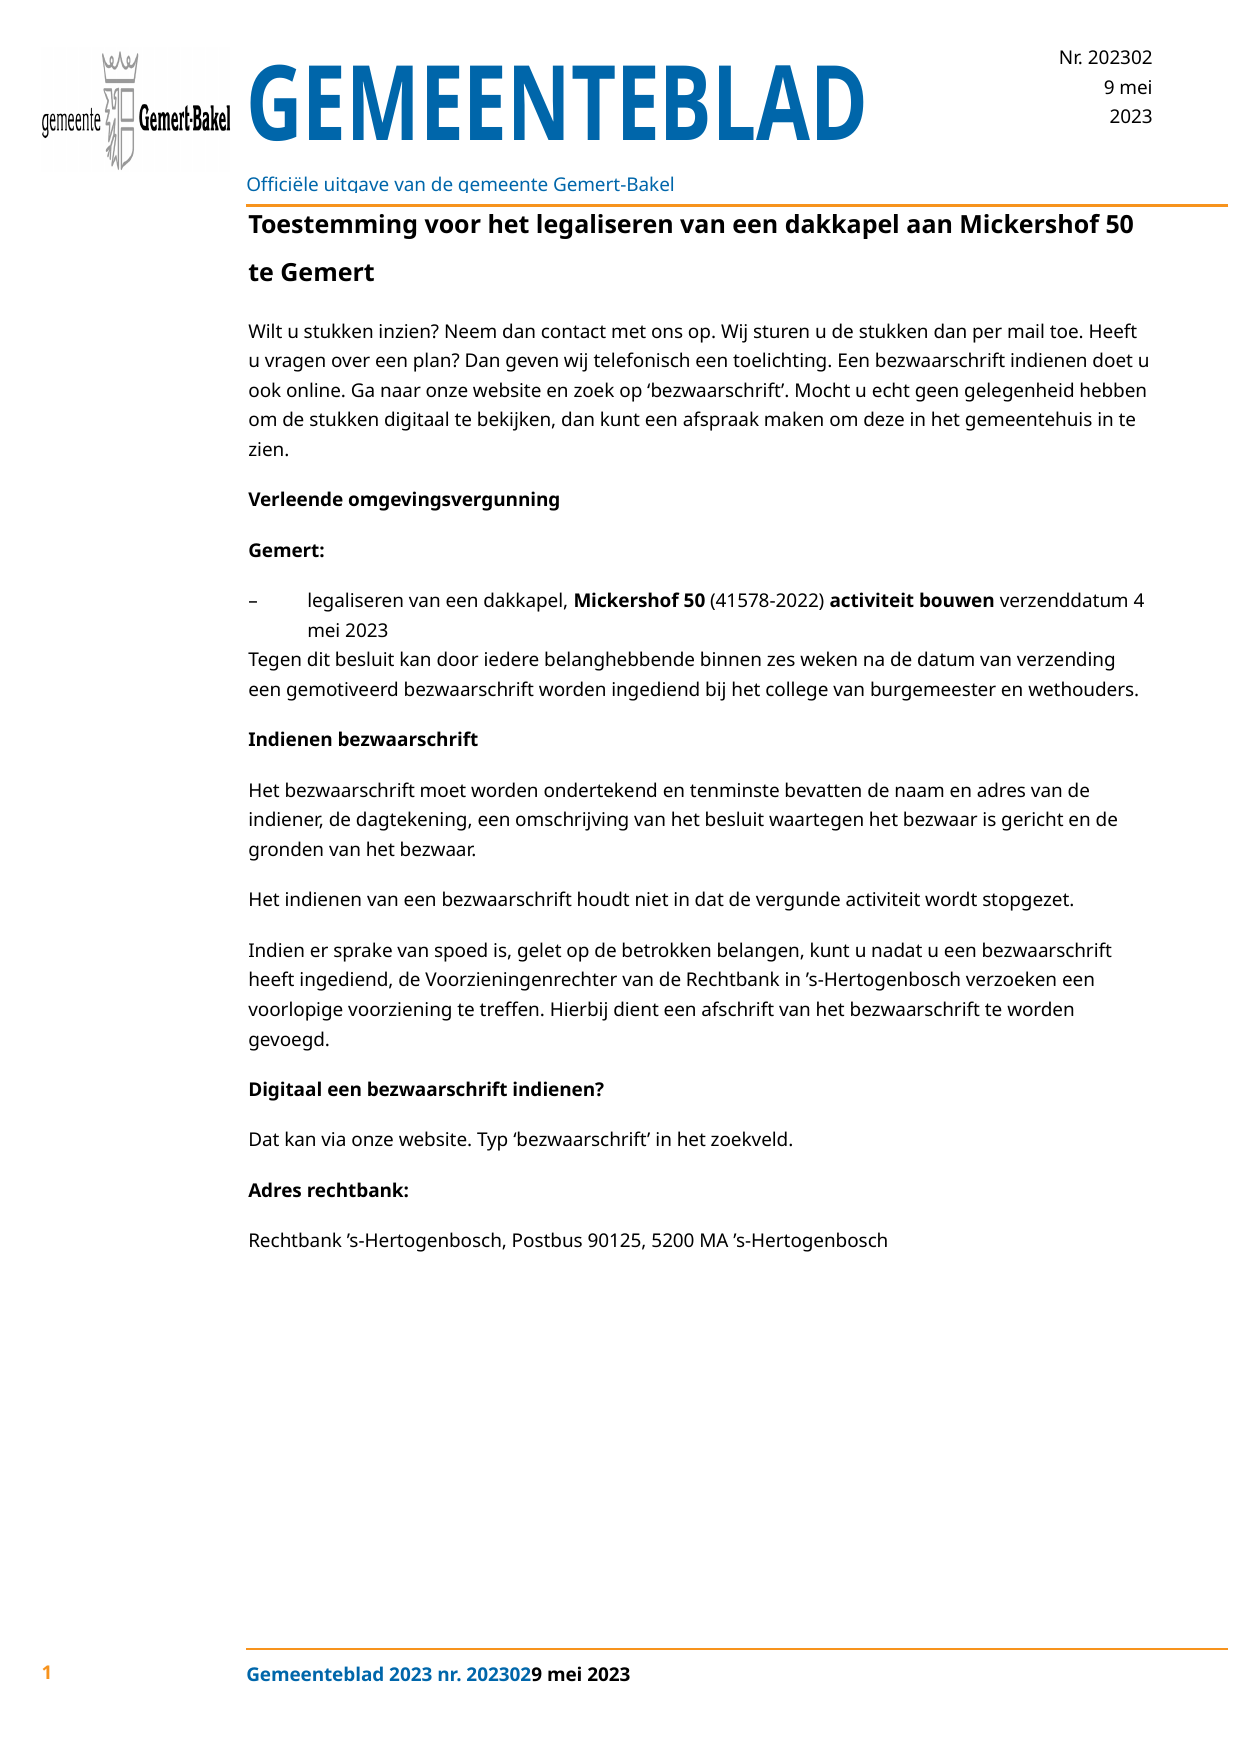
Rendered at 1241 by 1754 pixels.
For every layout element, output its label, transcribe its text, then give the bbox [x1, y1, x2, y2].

text Dat kan via onze website. Typ ‘bezwaarschrift’ in het zoekveld. [248, 1127, 1152, 1152]
list legaliseren van een dakkapel, Mickershof 50 (41578-2022) activiteit bouwen verzenddatum 4 mei 2023 [248, 587, 1152, 643]
text Toestemming voor het legaliseren van een dakkapel aan Mickershof 50 te Gemert [248, 207, 1152, 288]
text Adres rechtbank: [248, 1177, 1152, 1203]
text Gemert: [248, 537, 1152, 563]
text Indienen bezwaarschrift [248, 727, 1152, 752]
text Digitaal een bezwaarschrift indienen? [248, 1076, 1152, 1102]
text Indien er sprake van spoed is, gelet op de betrokken belangen, kunt u nadat u een bezwaarschrift heeft ingediend, de Voorzieningenrechter van de Rechtbank in ’s-Hertogenbosch verzoeken een voorlopige voorziening te treffen. Hierbij dient een afschrift van het bezwaarschrift te worden gevoegd. [248, 937, 1152, 1052]
text Het indienen van een bezwaarschrift houdt niet in dat de vergunde activiteit wordt stopgezet. [248, 887, 1152, 912]
text Het bezwaarschrift moet worden ondertekend en tenminste bevatten de naam en adres van de indiener, de dagtekening, een omschrijving van het besluit waartegen het bezwaar is gericht en de gronden van het bezwaar. [248, 777, 1152, 862]
text Tegen dit besluit kan door iedere belanghebbende binnen zes weken na de datum van verzending een gemotiveerd bezwaarschrift worden ingediend bij het college van burgemeester en wethouders. [248, 647, 1152, 702]
text Wilt u stukken inzien? Neem dan contact met ons op. Wij sturen u de stukken dan per mail toe. Heeft u vragen over een plan? Dan geven wij telefonisch een toelichting. Een bezwaarschrift indienen doet u ook online. Ga naar onze website en zoek op ‘bezwaarschrift’. Mocht u echt geen gelegenheid hebben om de stukken digitaal te bekijken, dan kunt een afspraak maken om deze in het gemeentehuis in te zien. [248, 318, 1152, 462]
picture [41, 47, 231, 172]
text Verleende omgevingsvergunning [248, 487, 1152, 512]
text Rechtbank ’s-Hertogenbosch, Postbus 90125, 5200 MA ’s-Hertogenbosch [248, 1227, 1152, 1253]
